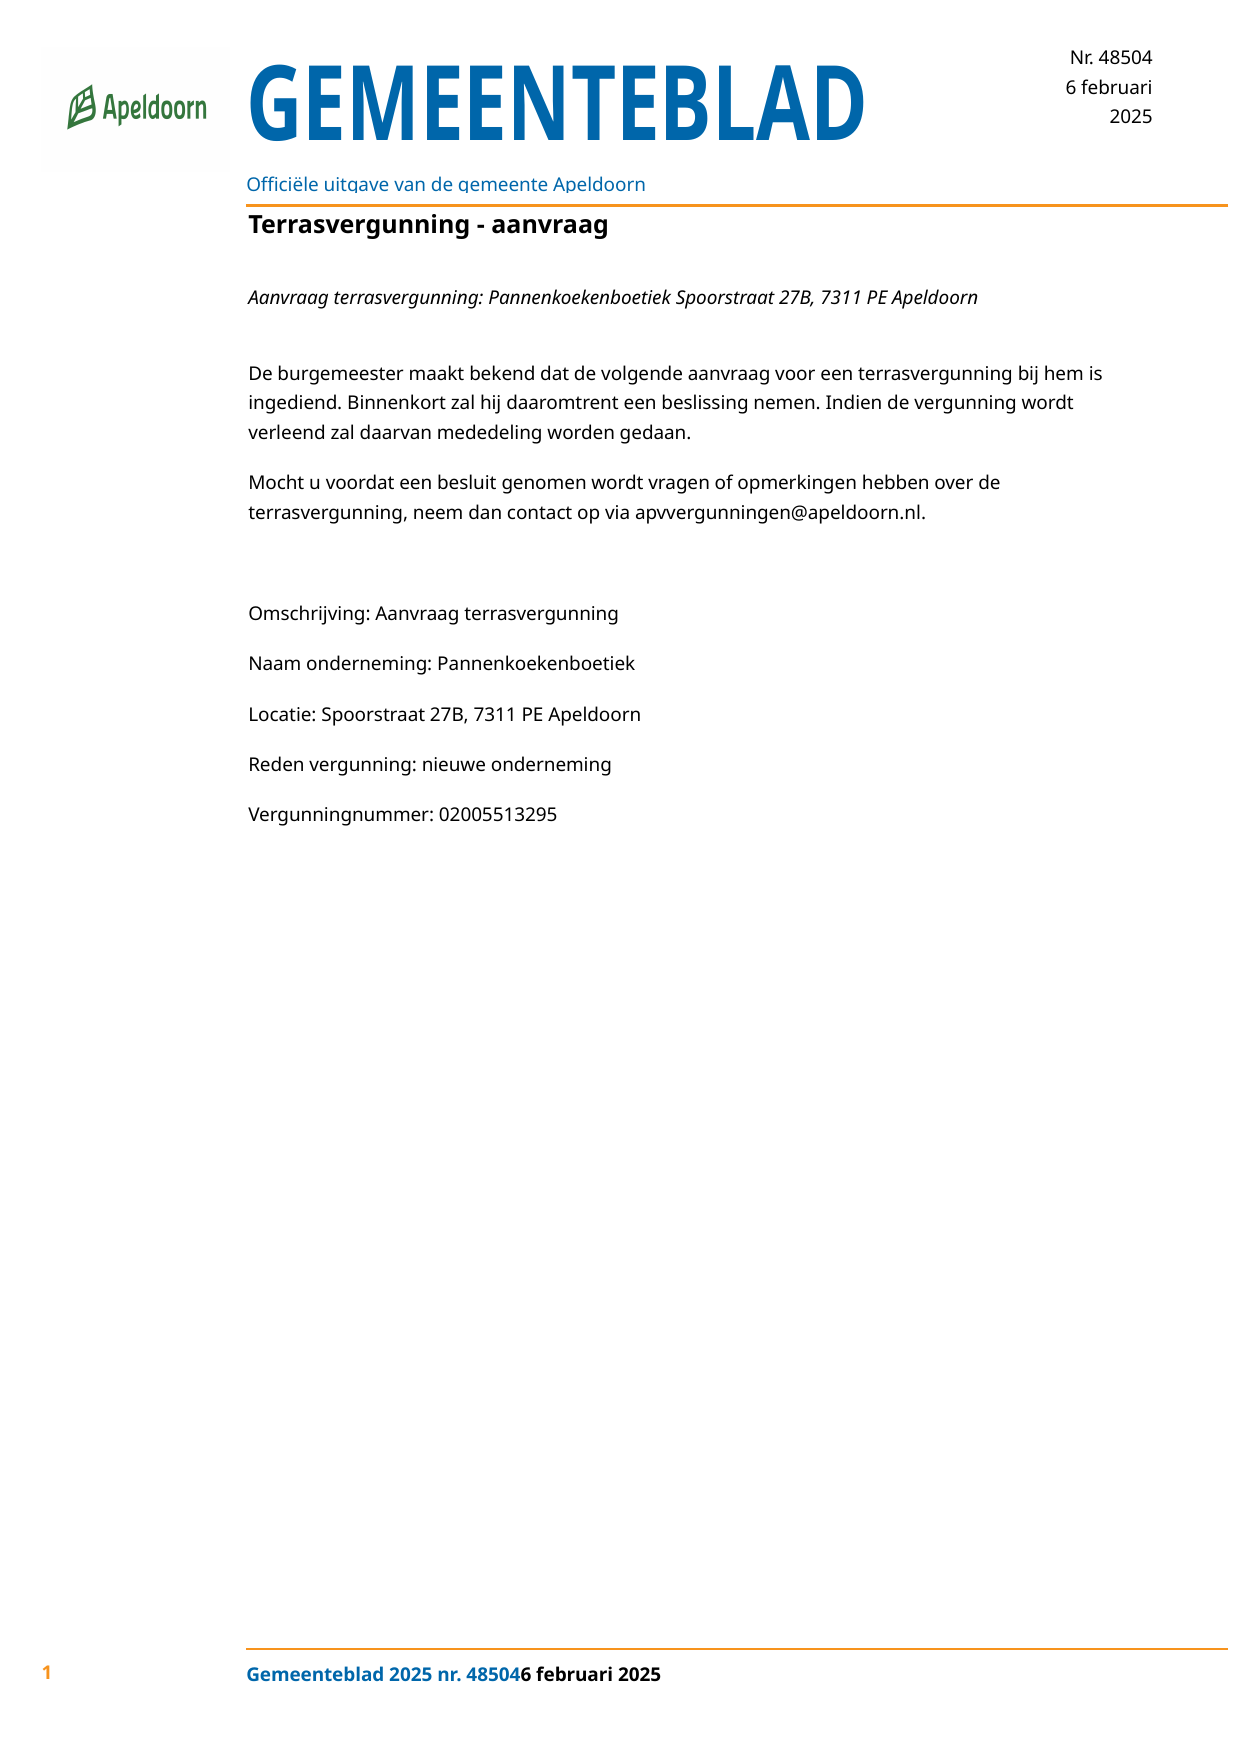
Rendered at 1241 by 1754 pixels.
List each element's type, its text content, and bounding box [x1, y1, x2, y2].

text Terrasvergunning - aanvraag [248, 207, 1152, 241]
text Vergunningnummer: 02005513295 [248, 802, 1152, 827]
text Omschrijving: Aanvraag terrasvergunning [248, 600, 1152, 626]
text Locatie: Spoorstraat 27B, 7311 PE Apeldoorn [248, 701, 1152, 727]
text Aanvraag terrasvergunning: Pannenkoekenboetiek Spoorstraat 27B, 7311 PE Apeldoorn [248, 284, 1152, 309]
text Naam onderneming: Pannenkoekenboetiek [248, 650, 1152, 676]
text De burgemeester maakt bekend dat de volgende aanvraag voor een terrasvergunning bij hem is ingediend. Binnenkort zal hij daaromtrent een beslissing nemen. Indien de vergunning wordt verleend zal daarvan mededeling worden gedaan. [248, 360, 1152, 445]
picture [41, 47, 231, 172]
text Reden vergunning: nieuwe onderneming [248, 751, 1152, 777]
text Mocht u voordat een besluit genomen wordt vragen of opmerkingen hebben over de terrasvergunning, neem dan contact op via apvvergunningen@apeldoorn.nl. [248, 469, 1152, 525]
